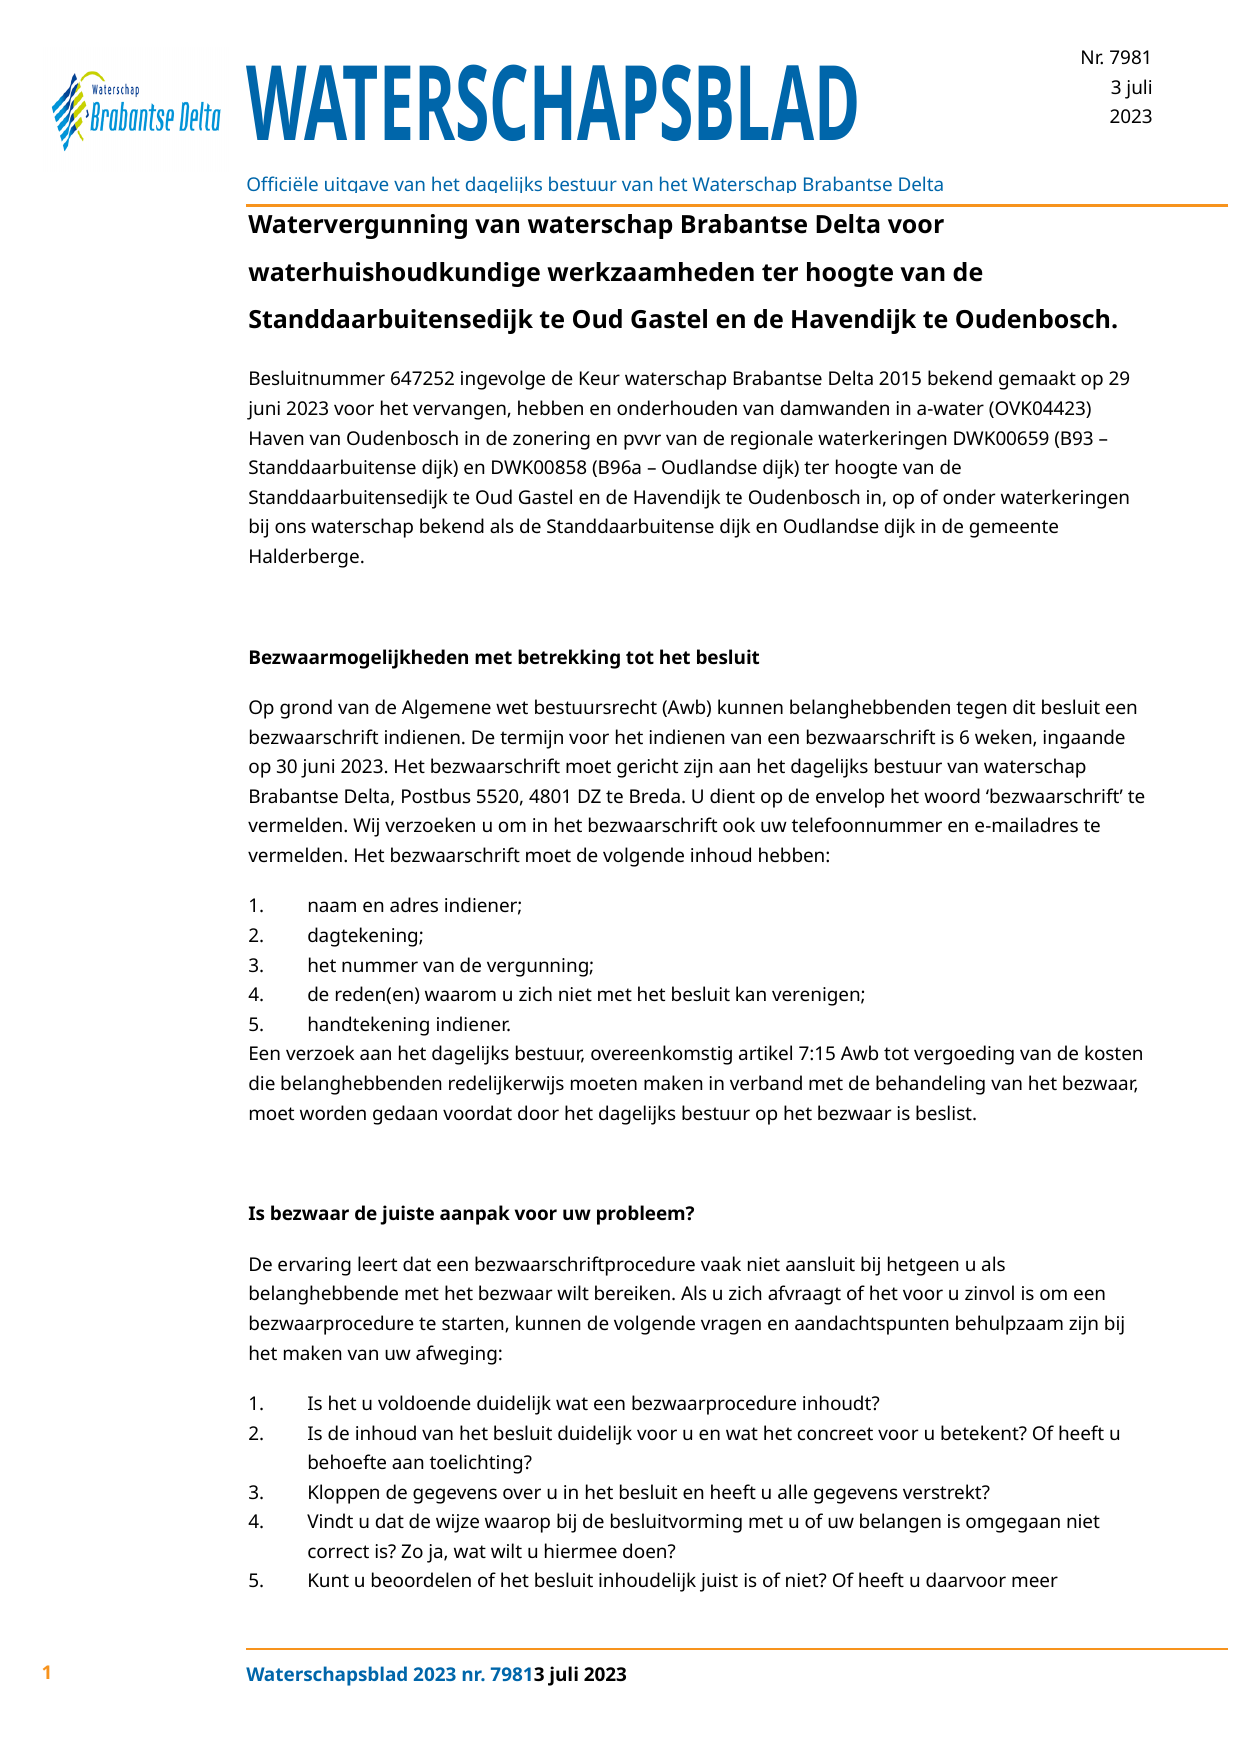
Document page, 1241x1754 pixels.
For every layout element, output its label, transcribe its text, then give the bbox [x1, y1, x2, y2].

list Vindt u dat de wijze waarop bij de besluitvorming met u of uw belangen is omgegaan niet correct is? Zo ja, wat wilt u hiermee doen? [248, 1508, 1152, 1564]
list het nummer van de vergunning; [248, 952, 1152, 977]
text Watervergunning van waterschap Brabantse Delta voor waterhuishoudkundige werkzaamheden ter hoogte van de Standdaarbuitensedijk te Oud Gastel en de Havendijk te Oudenbosch. [248, 207, 1152, 336]
list naam en adres indiener; [248, 893, 1152, 918]
text Is bezwaar de juiste aanpak voor uw probleem? [248, 1201, 1152, 1226]
text De ervaring leert dat een bezwaarschriftprocedure vaak niet aansluit bij hetgeen u als belanghebbende met het bezwaar wilt bereiken. Als u zich afvraagt of het voor u zinvol is om een bezwaarprocedure te starten, kunnen de volgende vragen en aandachtspunten behulpzaam zijn bij het maken van uw afweging: [248, 1251, 1152, 1365]
text Een verzoek aan het dagelijks bestuur, overeenkomstig artikel 7:15 Awb tot vergoeding van de kosten die belanghebbenden redelijkerwijs moeten maken in verband met de behandeling van het bezwaar, moet worden gedaan voordat door het dagelijks bestuur op het bezwaar is beslist. [248, 1041, 1152, 1125]
text Besluitnummer 647252 ingevolge de Keur waterschap Brabantse Delta 2015 bekend gemaakt op 29 juni 2023 voor het vervangen, hebben en onderhouden van damwanden in a-water (OVK04423) Haven van Oudenbosch in de zonering en pvvr van de regionale waterkeringen DWK00659 (B93 – Standdaarbuitense dijk) en DWK00858 (B96a – Oudlandse dijk) ter hoogte van de Standdaarbuitensedijk te Oud Gastel en de Havendijk te Oudenbosch in, op of onder waterkeringen bij ons waterschap bekend als de Standdaarbuitense dijk en Oudlandse dijk in de gemeente Halderberge. [248, 366, 1152, 569]
list Kloppen de gegevens over u in het besluit en heeft u alle gegevens verstrekt? [248, 1479, 1152, 1504]
picture [41, 47, 231, 172]
list Is het u voldoende duidelijk wat een bezwaarprocedure inhoudt? [248, 1390, 1152, 1416]
list dagtekening; [248, 922, 1152, 948]
list handtekening indiener. [248, 1011, 1152, 1037]
list Kunt u beoordelen of het besluit inhoudelijk juist is of niet? Of heeft u daarvoor meer [248, 1568, 1152, 1593]
list de reden(en) waarom u zich niet met het besluit kan verenigen; [248, 981, 1152, 1007]
text Op grond van de Algemene wet bestuursrecht (Awb) kunnen belanghebbenden tegen dit besluit een bezwaarschrift indienen. De termijn voor het indienen van een bezwaarschrift is 6 weken, ingaande op 30 juni 2023. Het bezwaarschrift moet gericht zijn aan het dagelijks bestuur van waterschap Brabantse Delta, Postbus 5520, 4801 DZ te Breda. U dient op de envelop het woord ‘bezwaarschrift’ te vermelden. Wij verzoeken u om in het bezwaarschrift ook uw telefoonnummer en e‑mailadres te vermelden. Het bezwaarschrift moet de volgende inhoud hebben: [248, 694, 1152, 868]
text Bezwaarmogelijkheden met betrekking tot het besluit [248, 644, 1152, 669]
list Is de inhoud van het besluit duidelijk voor u en wat het concreet voor u betekent? Of heeft u behoefte aan toelichting? [248, 1420, 1152, 1475]
